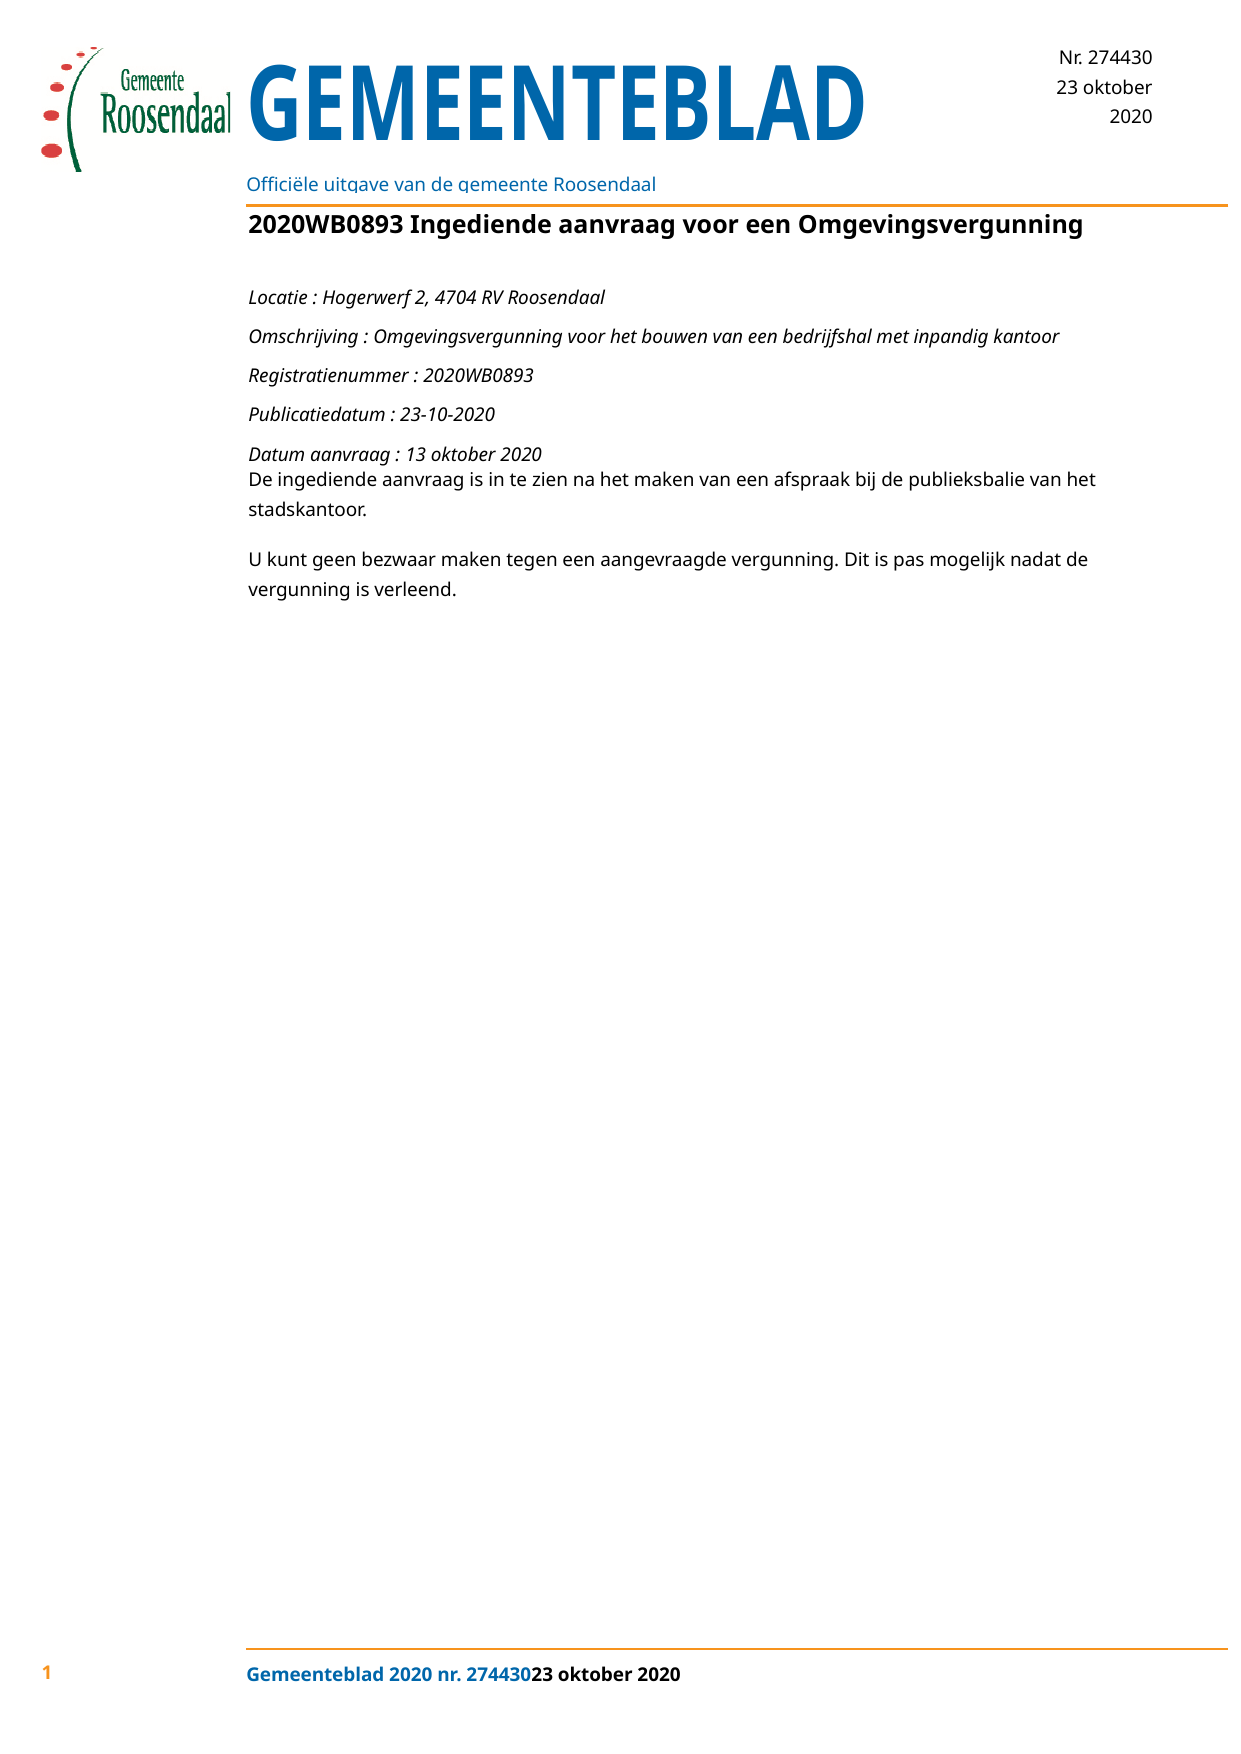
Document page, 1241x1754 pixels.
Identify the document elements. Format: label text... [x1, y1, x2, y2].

text Omschrijving : Omgevingsvergunning voor het bouwen van een bedrijfshal met inpandig kantoor [248, 323, 1152, 349]
text De ingediende aanvraag is in te zien na het maken van een afspraak bij de publieksbalie van het stadskantoor. [248, 467, 1152, 522]
picture [41, 47, 231, 172]
text Registratienummer : 2020WB0893 [248, 362, 1152, 388]
text U kunt geen bezwaar maken tegen een aangevraagde vergunning. Dit is pas mogelijk nadat de vergunning is verleend. [248, 547, 1152, 602]
text Publicatiedatum : 23-10-2020 [248, 402, 1152, 427]
text Locatie : Hogerwerf 2, 4704 RV Roosendaal [248, 284, 1152, 309]
text Datum aanvraag : 13 oktober 2020 [248, 441, 1152, 467]
text 2020WB0893 Ingediende aanvraag voor een Omgevingsvergunning [248, 207, 1152, 241]
